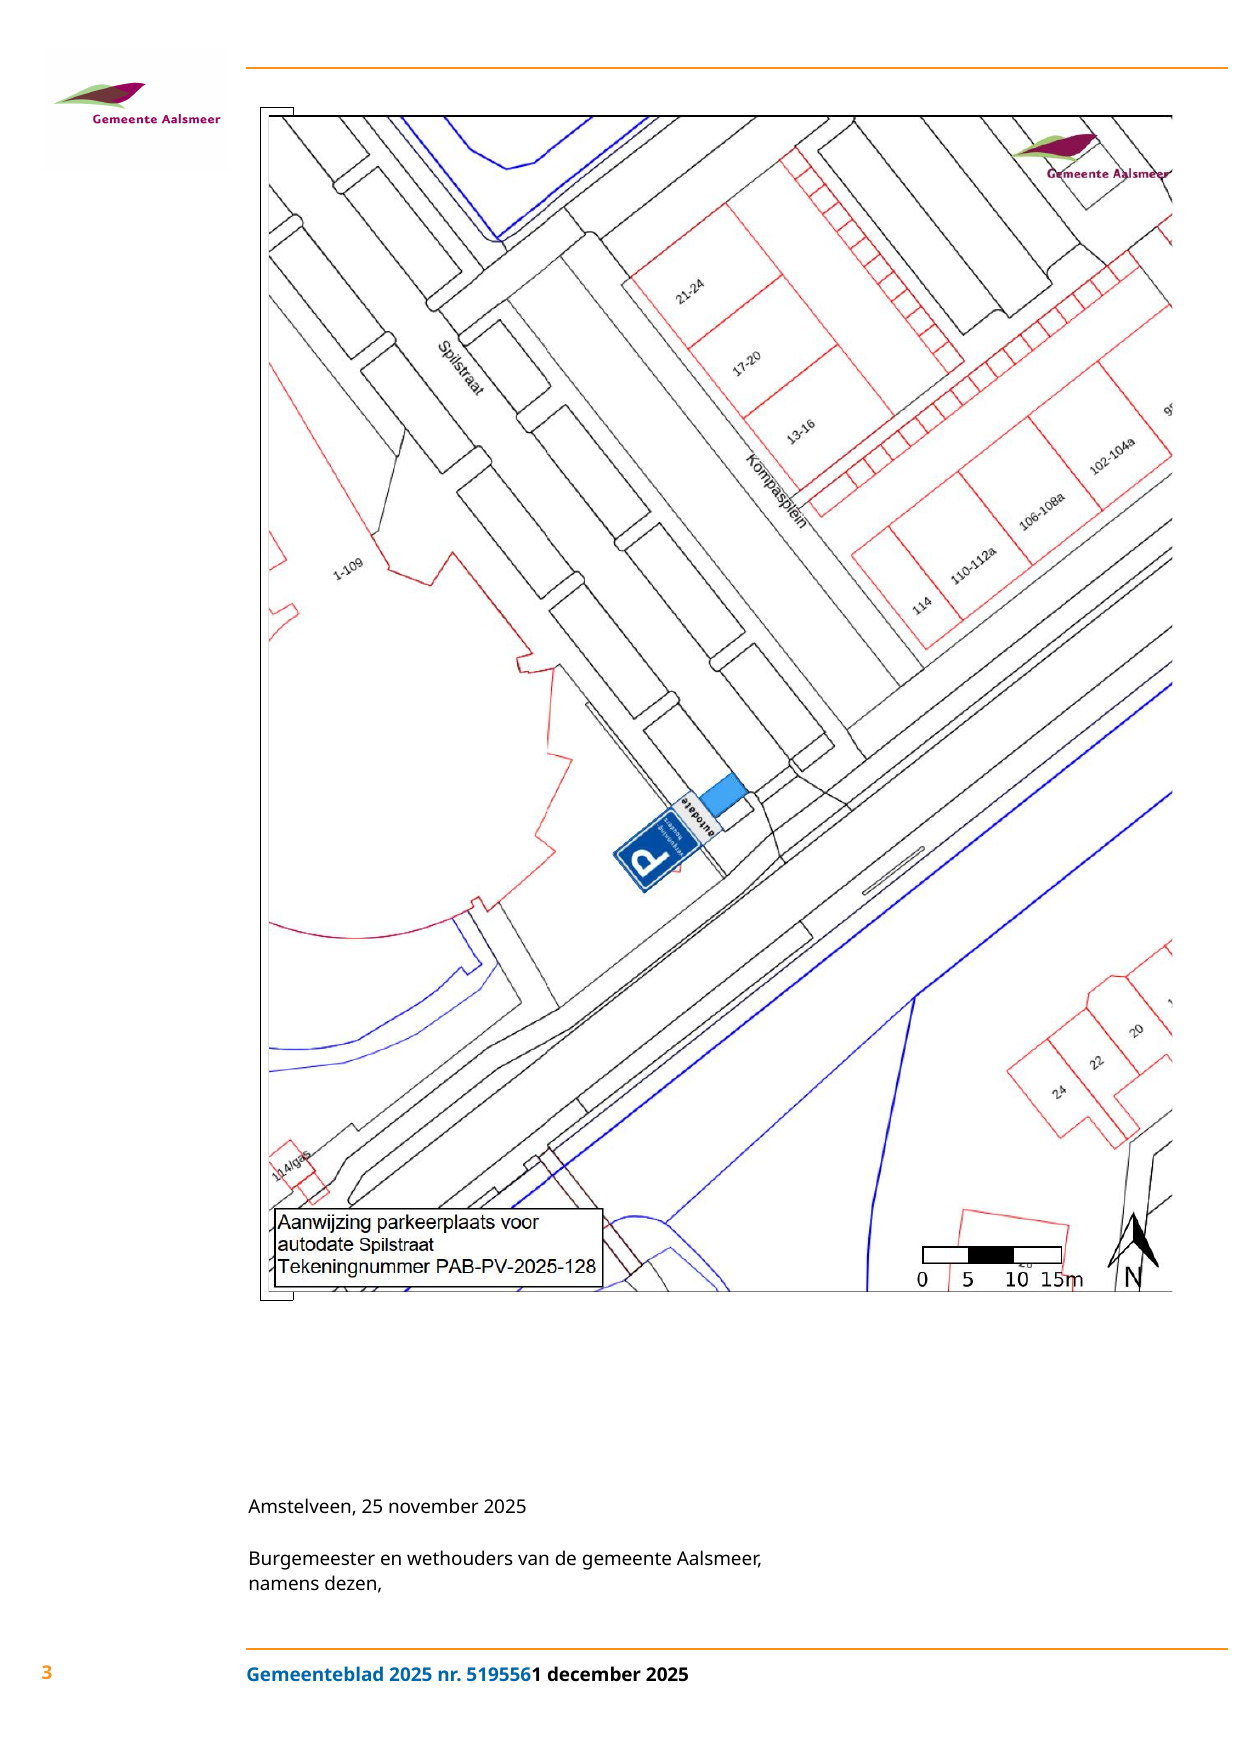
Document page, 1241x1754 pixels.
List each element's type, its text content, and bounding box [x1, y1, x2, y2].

picture [41, 47, 231, 172]
text namens dezen, [248, 1570, 1152, 1596]
picture [268, 115, 1173, 1292]
text Amstelveen, 25 november 2025 [248, 1493, 1152, 1519]
text Burgemeester en wethouders van de gemeente Aalsmeer, [248, 1545, 1152, 1570]
